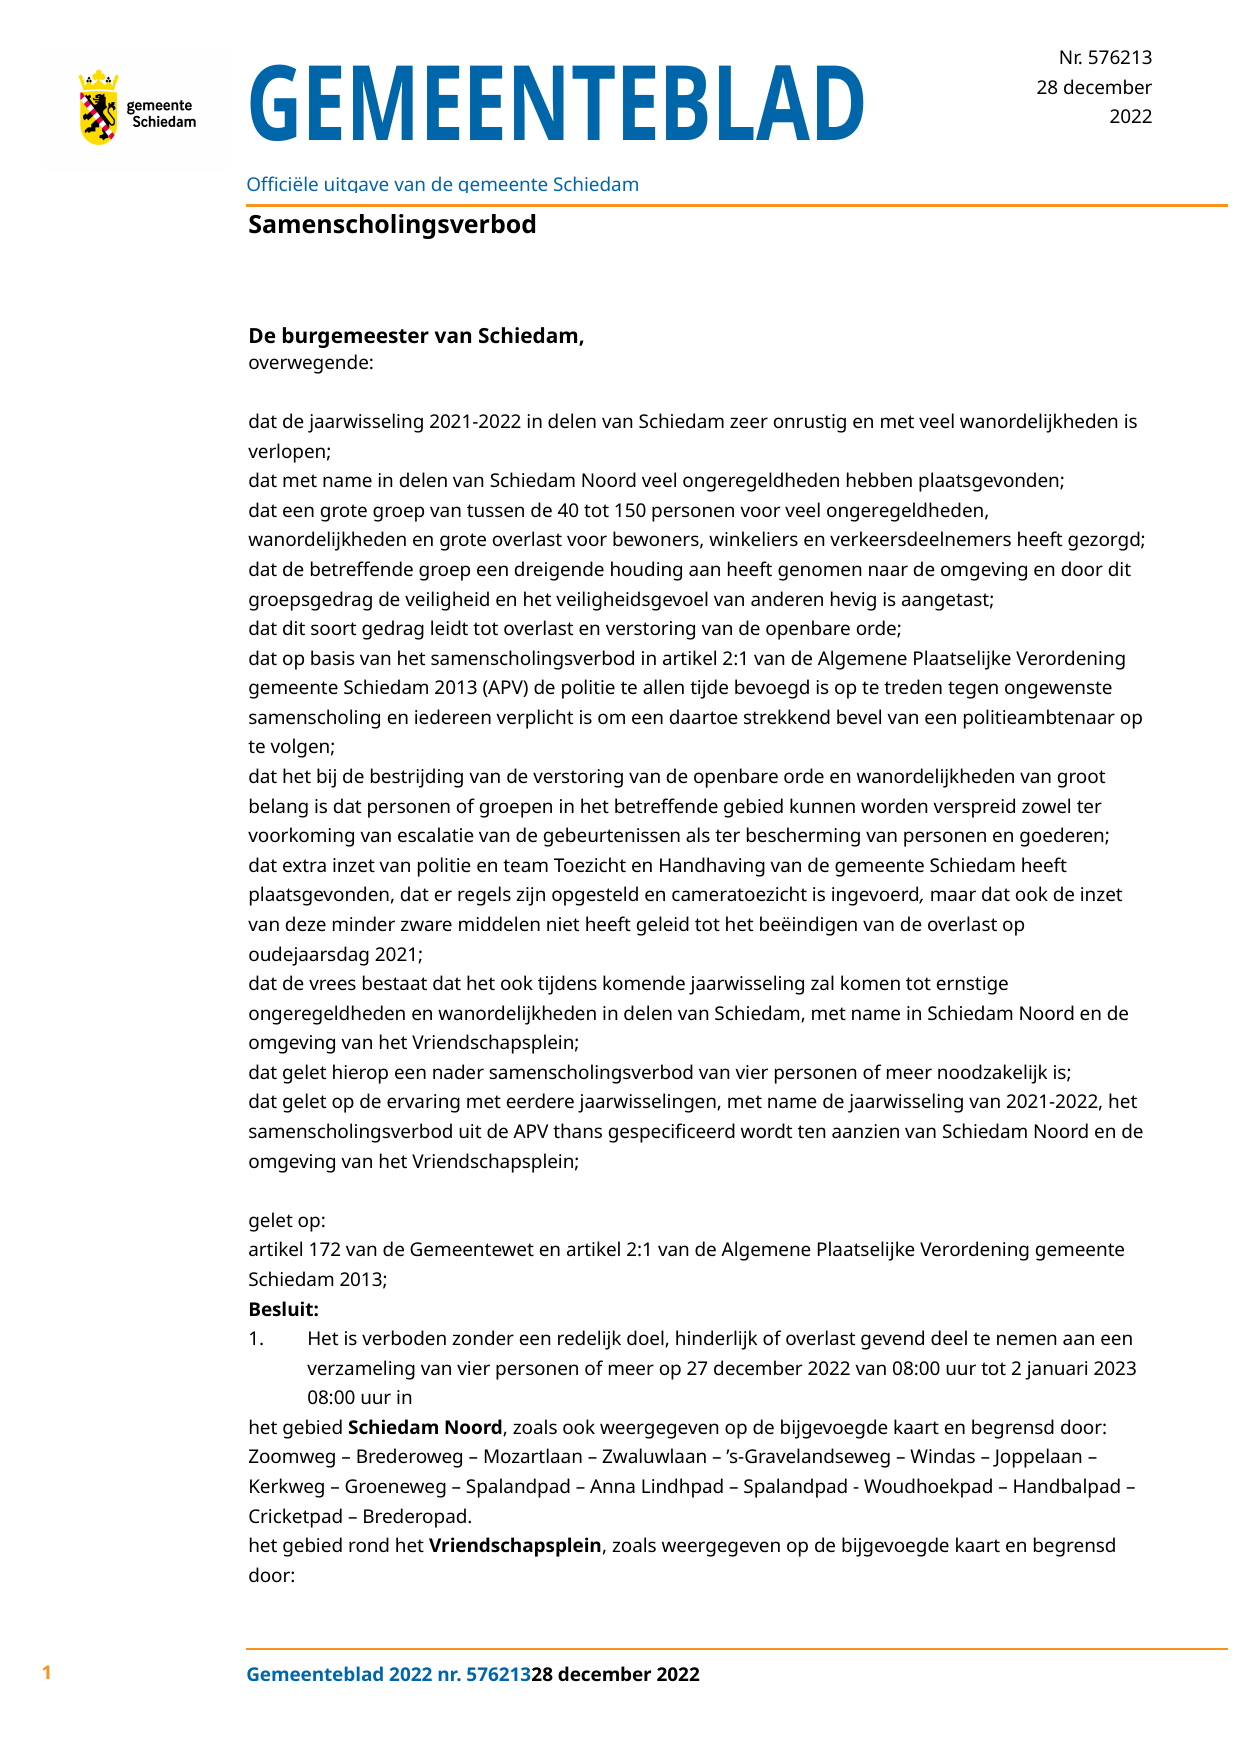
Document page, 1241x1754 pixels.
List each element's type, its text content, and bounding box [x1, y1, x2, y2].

text het gebied rond het Vriendschapsplein, zoals weergegeven op de bijgevoegde kaart en begrensd door: [248, 1532, 1152, 1588]
text het gebied Schiedam Noord, zoals ook weergegeven op de bijgevoegde kaart en begrensd door: [248, 1414, 1152, 1440]
text Besluit: [248, 1296, 1152, 1322]
list Het is verboden zonder een redelijk doel, hinderlijk of overlast gevend deel te nemen aan een verzameling van vier personen of meer op 27 december 2022 van 08:00 uur tot 2 januari 2023 08:00 uur in [248, 1325, 1152, 1410]
text dat dit soort gedrag leidt tot overlast en verstoring van de openbare orde; [248, 615, 1152, 641]
text De burgemeester van Schiedam, [248, 321, 1152, 349]
text dat de vrees bestaat dat het ook tijdens komende jaarwisseling zal komen tot ernstige ongeregeldheden en wanordelijkheden in delen van Schiedam, met name in Schiedam Noord en de omgeving van het Vriendschapsplein; [248, 970, 1152, 1055]
text Zoomweg – Brederoweg – Mozartlaan – Zwaluwlaan – ’s-Gravelandseweg – Windas – Joppelaan – Kerkweg – Groeneweg – Spalandpad – Anna Lindhpad – Spalandpad - Woudhoekpad – Handbalpad – Cricketpad – Brederopad. [248, 1444, 1152, 1529]
text dat een grote groep van tussen de 40 tot 150 personen voor veel ongeregeldheden, wanordelijkheden en grote overlast voor bewoners, winkeliers en verkeersdeelnemers heeft gezorgd; [248, 497, 1152, 552]
text dat gelet op de ervaring met eerdere jaarwisselingen, met name de jaarwisseling van 2021-2022, het samenscholingsverbod uit de APV thans gespecificeerd wordt ten aanzien van Schiedam Noord en de omgeving van het Vriendschapsplein; [248, 1089, 1152, 1174]
text Samenscholingsverbod [248, 207, 1152, 241]
text dat met name in delen van Schiedam Noord veel ongeregeldheden hebben plaatsgevonden; [248, 467, 1152, 493]
text dat gelet hierop een nader samenscholingsverbod van vier personen of meer noodzakelijk is; [248, 1059, 1152, 1085]
text gelet op: [248, 1207, 1152, 1233]
text dat de jaarwisseling 2021-2022 in delen van Schiedam zeer onrustig en met veel wanordelijkheden is verlopen; [248, 408, 1152, 464]
text artikel 172 van de Gemeentewet en artikel 2:1 van de Algemene Plaatselijke Verordening gemeente Schiedam 2013; [248, 1237, 1152, 1292]
text dat de betreffende groep een dreigende houding aan heeft genomen naar de omgeving en door dit groepsgedrag de veiligheid en het veiligheidsgevoel van anderen hevig is aangetast; [248, 556, 1152, 612]
picture [41, 47, 231, 172]
text dat extra inzet van politie en team Toezicht en Handhaving van de gemeente Schiedam heeft plaatsgevonden, dat er regels zijn opgesteld en cameratoezicht is ingevoerd, maar dat ook de inzet van deze minder zware middelen niet heeft geleid tot het beëindigen van de overlast op oudejaarsdag 2021; [248, 852, 1152, 967]
text dat het bij de bestrijding van de verstoring van de openbare orde en wanordelijkheden van groot belang is dat personen of groepen in het betreffende gebied kunnen worden verspreid zowel ter voorkoming van escalatie van de gebeurtenissen als ter bescherming van personen en goederen; [248, 763, 1152, 848]
text dat op basis van het samenscholingsverbod in artikel 2:1 van de Algemene Plaatselijke Verordening gemeente Schiedam 2013 (APV) de politie te allen tijde bevoegd is op te treden tegen ongewenste samenscholing en iedereen verplicht is om een daartoe strekkend bevel van een politieambtenaar op te volgen; [248, 645, 1152, 759]
text overwegende: [248, 349, 1152, 375]
